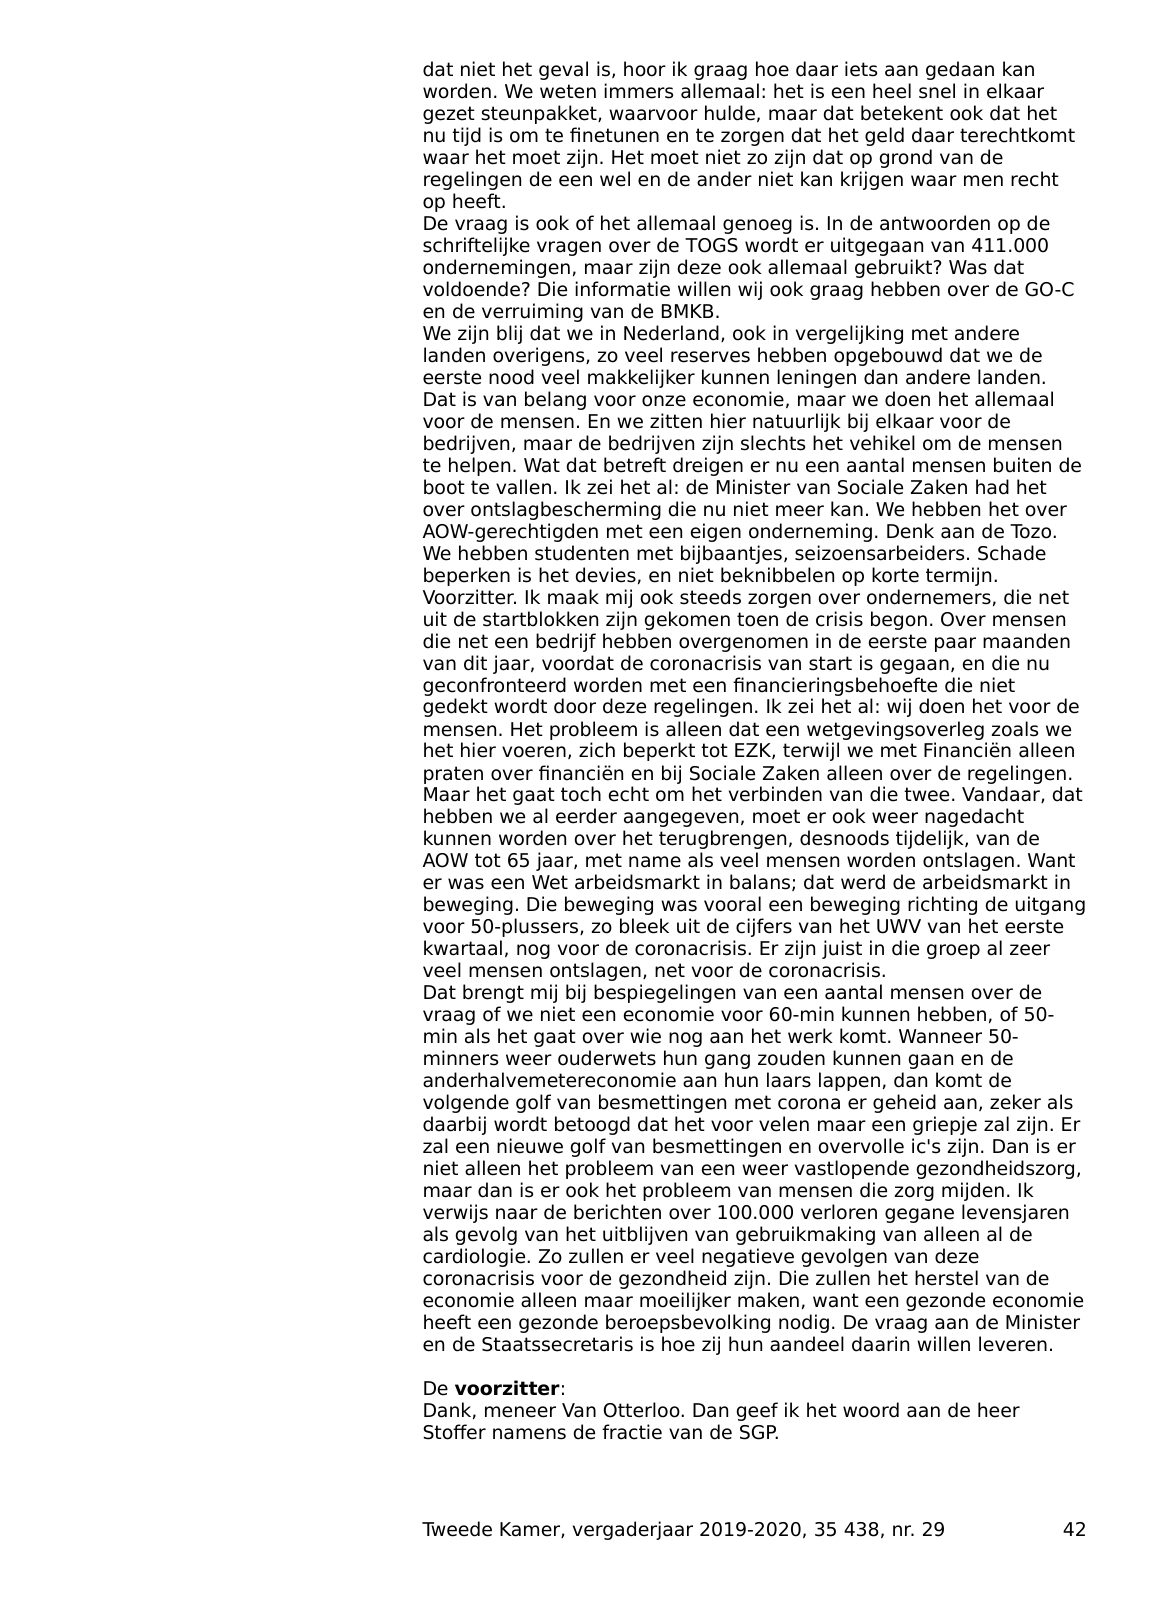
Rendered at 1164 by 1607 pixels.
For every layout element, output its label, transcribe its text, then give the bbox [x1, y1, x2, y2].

text We zijn blij dat we in Nederland, ook in vergelijking met andere landen overigens, zo veel reserves hebben opgebouwd dat we de eerste nood veel makkelijker kunnen leningen dan andere landen. Dat is van belang voor onze economie, maar we doen het allemaal voor de mensen. En we zitten hier natuurlijk bij elkaar voor de bedrijven, maar de bedrijven zijn slechts het vehikel om de mensen te helpen. Wat dat betreft dreigen er nu een aantal mensen buiten de boot te vallen. Ik zei het al: de Minister van Sociale Zaken had het over ontslagbescherming die nu niet meer kan. We hebben het over AOW-gerechtigden met een eigen onderneming. Denk aan de Tozo. We hebben studenten met bijbaantjes, seizoensarbeiders. Schade beperken is het devies, en niet beknibbelen op korte termijn. [422, 323, 1087, 587]
text De voorzitter: [422, 1378, 1087, 1400]
text Voorzitter. Ik maak mij ook steeds zorgen over ondernemers, die net uit de startblokken zijn gekomen toen de crisis begon. Over mensen die net een bedrijf hebben overgenomen in de eerste paar maanden van dit jaar, voordat de coronacrisis van start is gegaan, en die nu geconfronteerd worden met een financieringsbehoefte die niet gedekt wordt door deze regelingen. Ik zei het al: wij doen het voor de mensen. Het probleem is alleen dat een wetgevingsoverleg zoals we het hier voeren, zich beperkt tot EZK, terwijl we met Financiën alleen praten over financiën en bij Sociale Zaken alleen over de regelingen. Maar het gaat toch echt om het verbinden van die twee. Vandaar, dat hebben we al eerder aangegeven, moet er ook weer nagedacht kunnen worden over het terugbrengen, desnoods tijdelijk, van de AOW tot 65 jaar, met name als veel mensen worden ontslagen. Want er was een Wet arbeidsmarkt in balans; dat werd de arbeidsmarkt in beweging. Die beweging was vooral een beweging richting de uitgang voor 50-plussers, zo bleek uit de cijfers van het UWV van het eerste kwartaal, nog voor de coronacrisis. Er zijn juist in die groep al zeer veel mensen ontslagen, net voor de coronacrisis. [422, 587, 1087, 982]
text dat niet het geval is, hoor ik graag hoe daar iets aan gedaan kan worden. We weten immers allemaal: het is een heel snel in elkaar gezet steunpakket, waarvoor hulde, maar dat betekent ook dat het nu tijd is om te finetunen en te zorgen dat het geld daar terechtkomt waar het moet zijn. Het moet niet zo zijn dat op grond van de regelingen de een wel en de ander niet kan krijgen waar men recht op heeft. [422, 59, 1087, 213]
text Dat brengt mij bij bespiegelingen van een aantal mensen over de vraag of we niet een economie voor 60-min kunnen hebben, of 50-min als het gaat over wie nog aan het werk komt. Wanneer 50-minners weer ouderwets hun gang zouden kunnen gaan en de anderhalvemetereconomie aan hun laars lappen, dan komt de volgende golf van besmettingen met corona er geheid aan, zeker als daarbij wordt betoogd dat het voor velen maar een griepje zal zijn. Er zal een nieuwe golf van besmettingen en overvolle ic's zijn. Dan is er niet alleen het probleem van een weer vastlopende gezondheidszorg, maar dan is er ook het probleem van mensen die zorg mijden. Ik verwijs naar de berichten over 100.000 verloren gegane levensjaren als gevolg van het uitblijven van gebruikmaking van alleen al de cardiologie. Zo zullen er veel negatieve gevolgen van deze coronacrisis voor de gezondheid zijn. Die zullen het herstel van de economie alleen maar moeilijker maken, want een gezonde economie heeft een gezonde beroepsbevolking nodig. De vraag aan de Minister en de Staatssecretaris is hoe zij hun aandeel daarin willen leveren. [422, 982, 1087, 1356]
text Dank, meneer Van Otterloo. Dan geef ik het woord aan de heer Stoffer namens de fractie van de SGP. [422, 1400, 1087, 1444]
text De vraag is ook of het allemaal genoeg is. In de antwoorden op de schriftelijke vragen over de TOGS wordt er uitgegaan van 411.000 ondernemingen, maar zijn deze ook allemaal gebruikt? Was dat voldoende? Die informatie willen wij ook graag hebben over de GO-C en de verruiming van de BMKB. [422, 213, 1087, 323]
